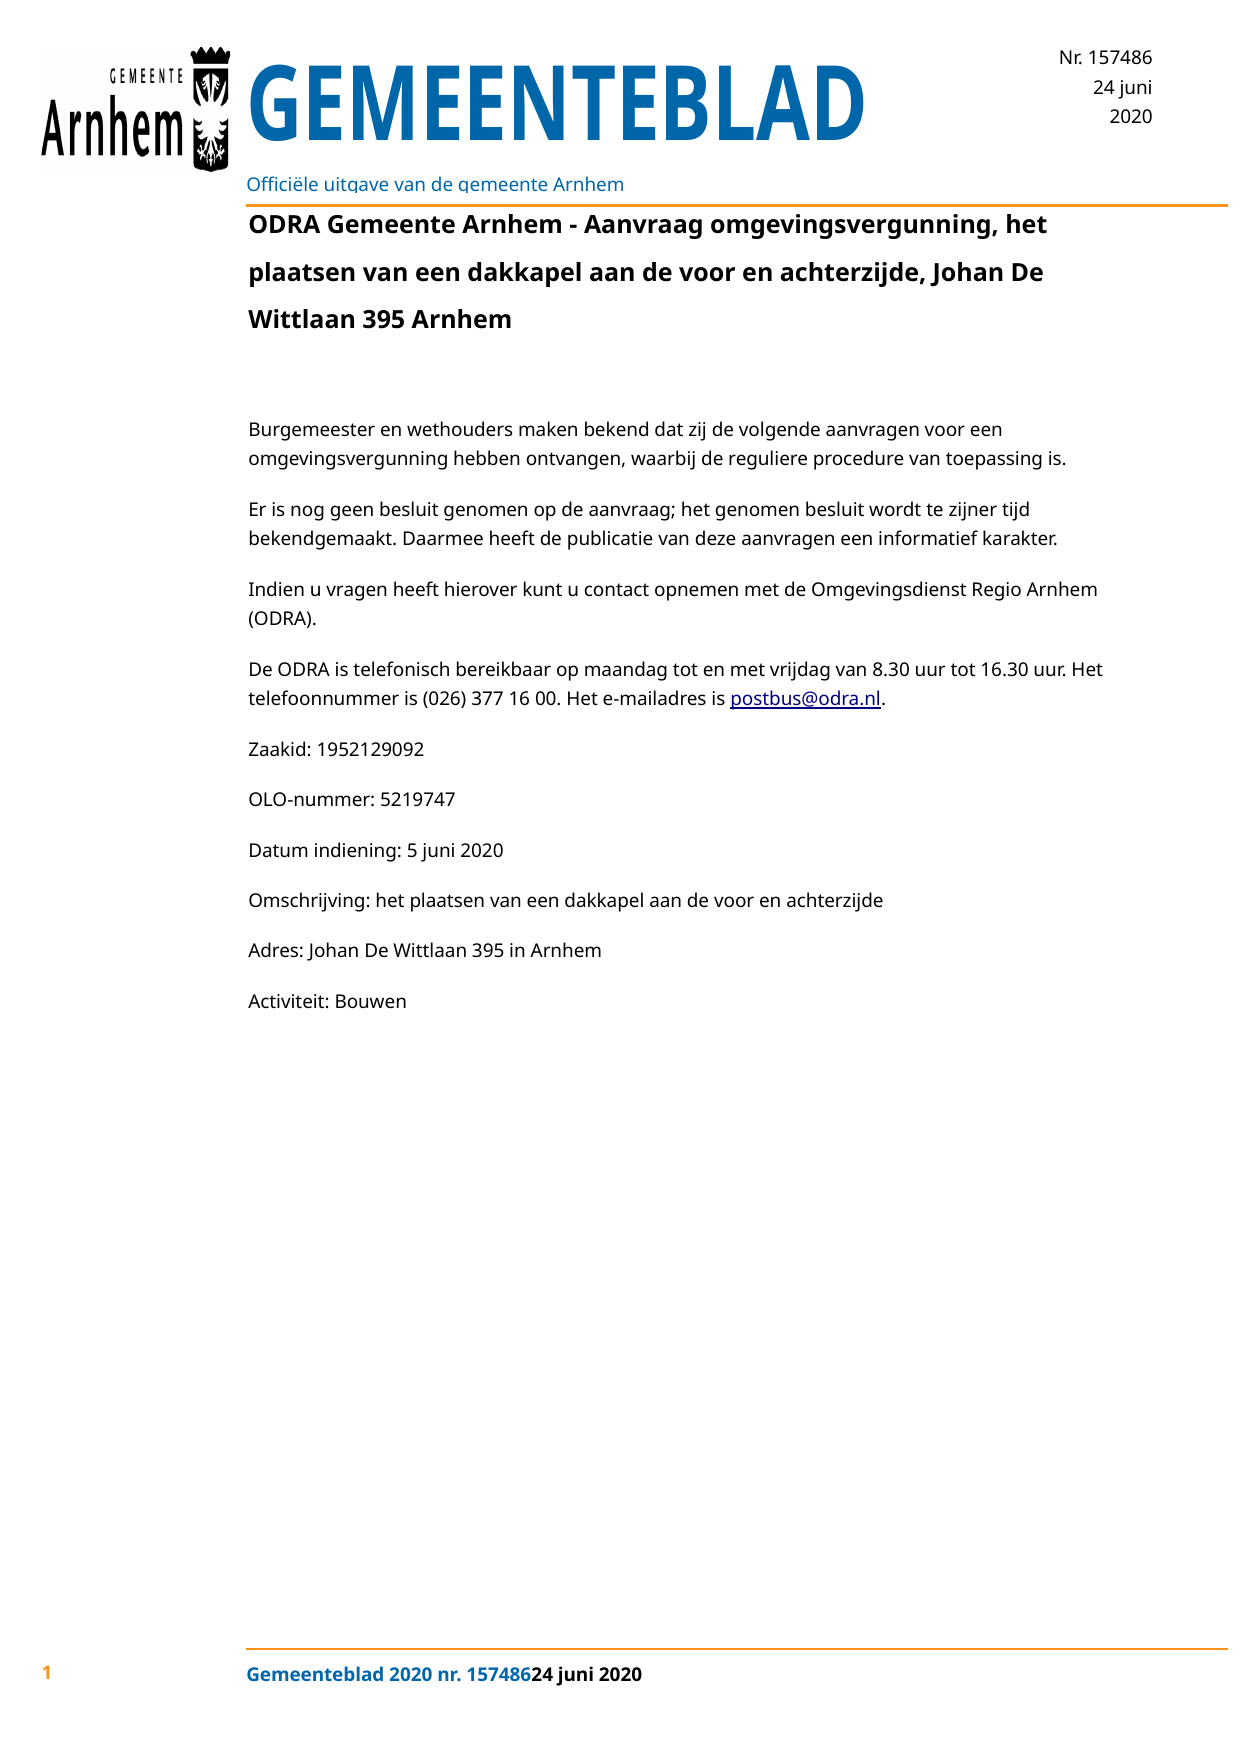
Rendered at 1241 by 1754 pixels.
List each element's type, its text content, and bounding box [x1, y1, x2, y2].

text Indien u vragen heeft hierover kunt u contact opnemen met de Omgevingsdienst Regio Arnhem (ODRA). [248, 576, 1152, 631]
text Zaakid: 1952129092 [248, 736, 1152, 762]
text Datum indiening: 5 juni 2020 [248, 837, 1152, 862]
text Adres: Johan De Wittlaan 395 in Arnhem [248, 938, 1152, 963]
text Burgemeester en wethouders maken bekend dat zij de volgende aanvragen voor een omgevingsvergunning hebben ontvangen, waarbij de reguliere procedure van toepassing is. [248, 416, 1152, 471]
text ODRA Gemeente Arnhem - Aanvraag omgevingsvergunning, het plaatsen van een dakkapel aan de voor en achterzijde, Johan De Wittlaan 395 Arnhem [248, 207, 1152, 336]
text Er is nog geen besluit genomen op de aanvraag; het genomen besluit wordt te zijner tijd bekendgemaakt. Daarmee heeft de publicatie van deze aanvragen een informatief karakter. [248, 496, 1152, 551]
text OLO-nummer: 5219747 [248, 786, 1152, 812]
picture [41, 47, 231, 172]
text Omschrijving: het plaatsen van een dakkapel aan de voor en achterzijde [248, 887, 1152, 913]
text Activiteit: Bouwen [248, 988, 1152, 1014]
text De ODRA is telefonisch bereikbaar op maandag tot en met vrijdag van 8.30 uur tot 16.30 uur. Het telefoonnummer is (026) 377 16 00. Het e-mailadres is postbus@odra.nl. [248, 656, 1152, 711]
